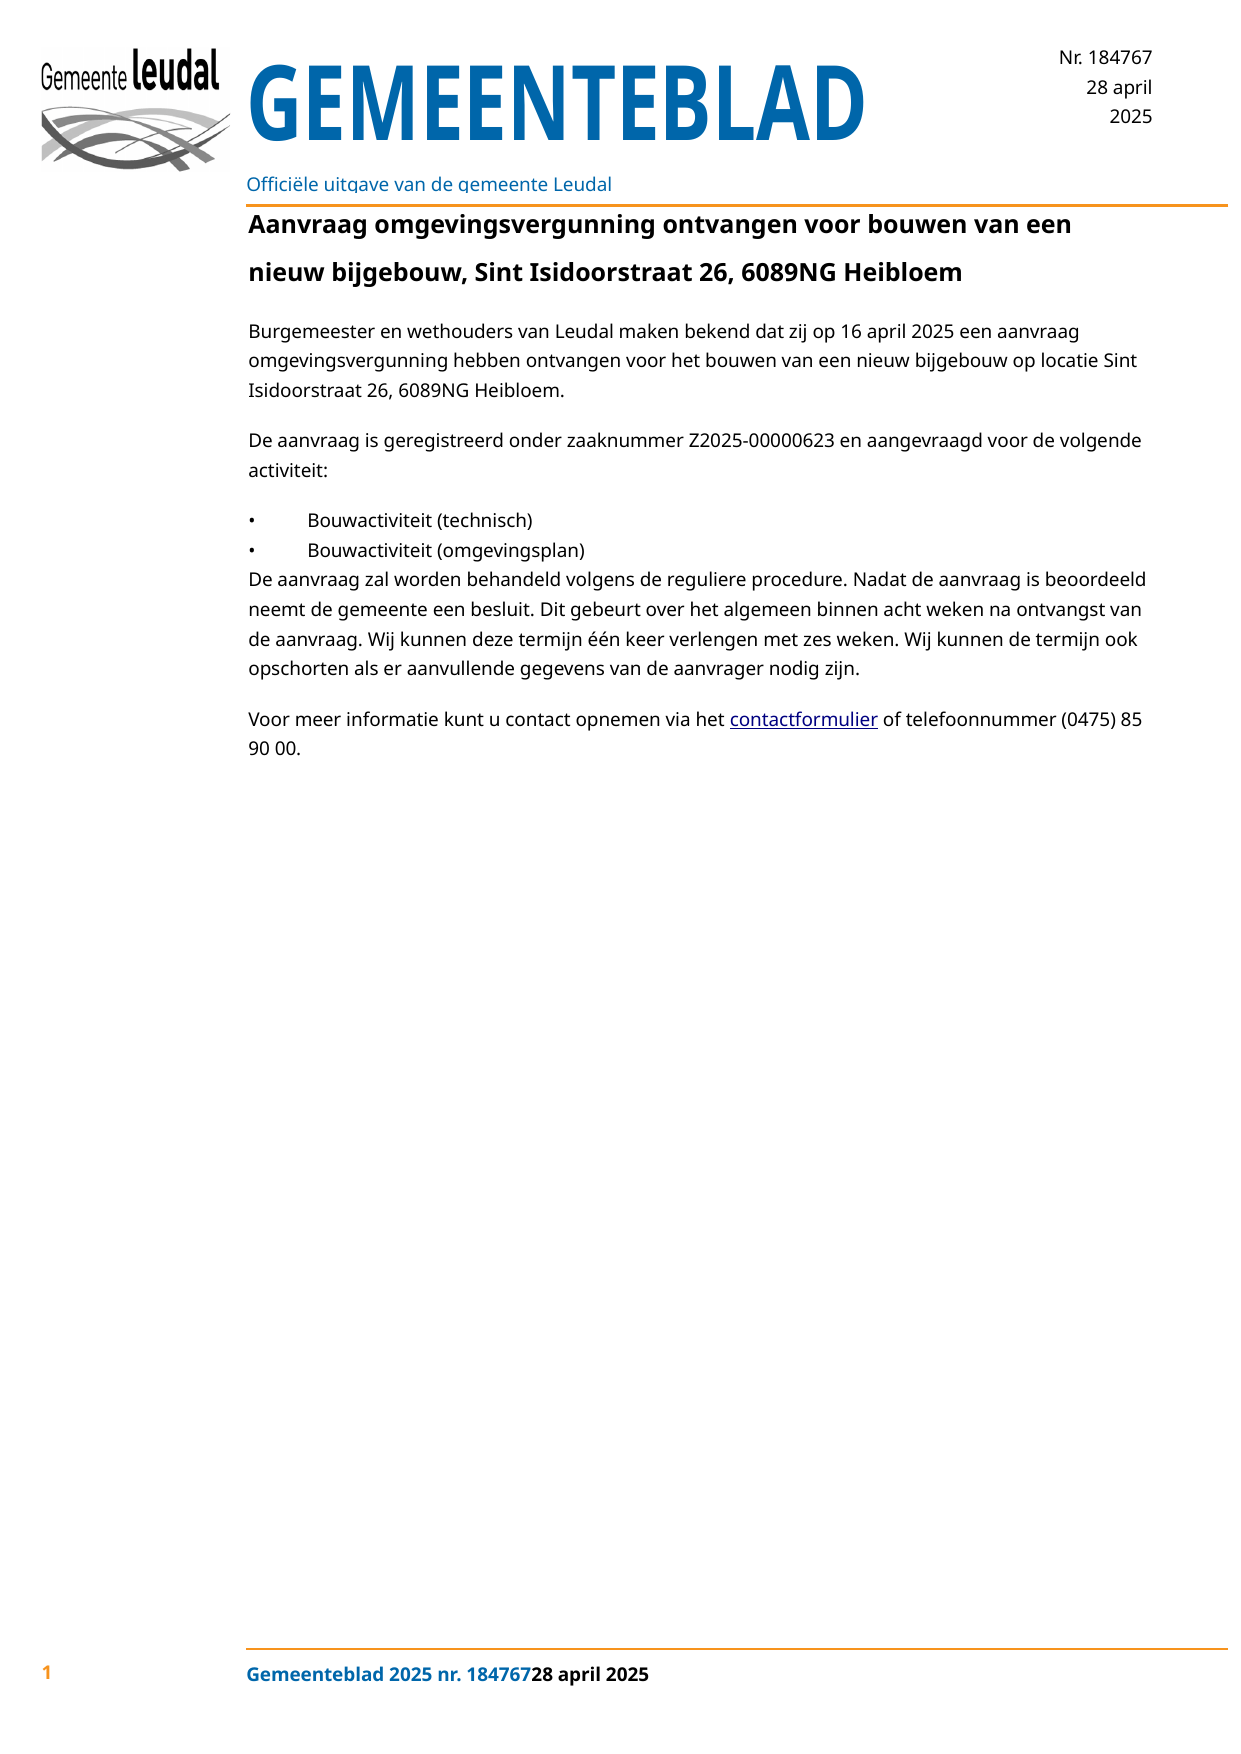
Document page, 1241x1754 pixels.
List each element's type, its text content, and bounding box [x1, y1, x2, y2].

text De aanvraag is geregistreerd onder zaaknummer Z2025-00000623 en aangevraagd voor de volgende activiteit: [248, 427, 1152, 483]
text Aanvraag omgevingsvergunning ontvangen voor bouwen van een nieuw bijgebouw, Sint Isidoorstraat 26, 6089NG Heibloem [248, 207, 1152, 288]
text De aanvraag zal worden behandeld volgens de reguliere procedure. Nadat de aanvraag is beoordeeld neemt de gemeente een besluit. Dit gebeurt over het algemeen binnen acht weken na ontvangst van de aanvraag. Wij kunnen deze termijn één keer verlengen met zes weken. Wij kunnen de termijn ook opschorten als er aanvullende gegevens van de aanvrager nodig zijn. [248, 567, 1152, 681]
text Voor meer informatie kunt u contact opnemen via het contactformulier of telefoonnummer (0475) 85 90 00. [248, 706, 1152, 761]
text Burgemeester en wethouders van Leudal maken bekend dat zij op 16 april 2025 een aanvraag omgevingsvergunning hebben ontvangen voor het bouwen van een nieuw bijgebouw op locatie Sint Isidoorstraat 26, 6089NG Heibloem. [248, 318, 1152, 403]
list Bouwactiviteit (technisch) [248, 507, 1152, 533]
picture [41, 47, 231, 172]
list Bouwactiviteit (omgevingsplan) [248, 537, 1152, 563]
